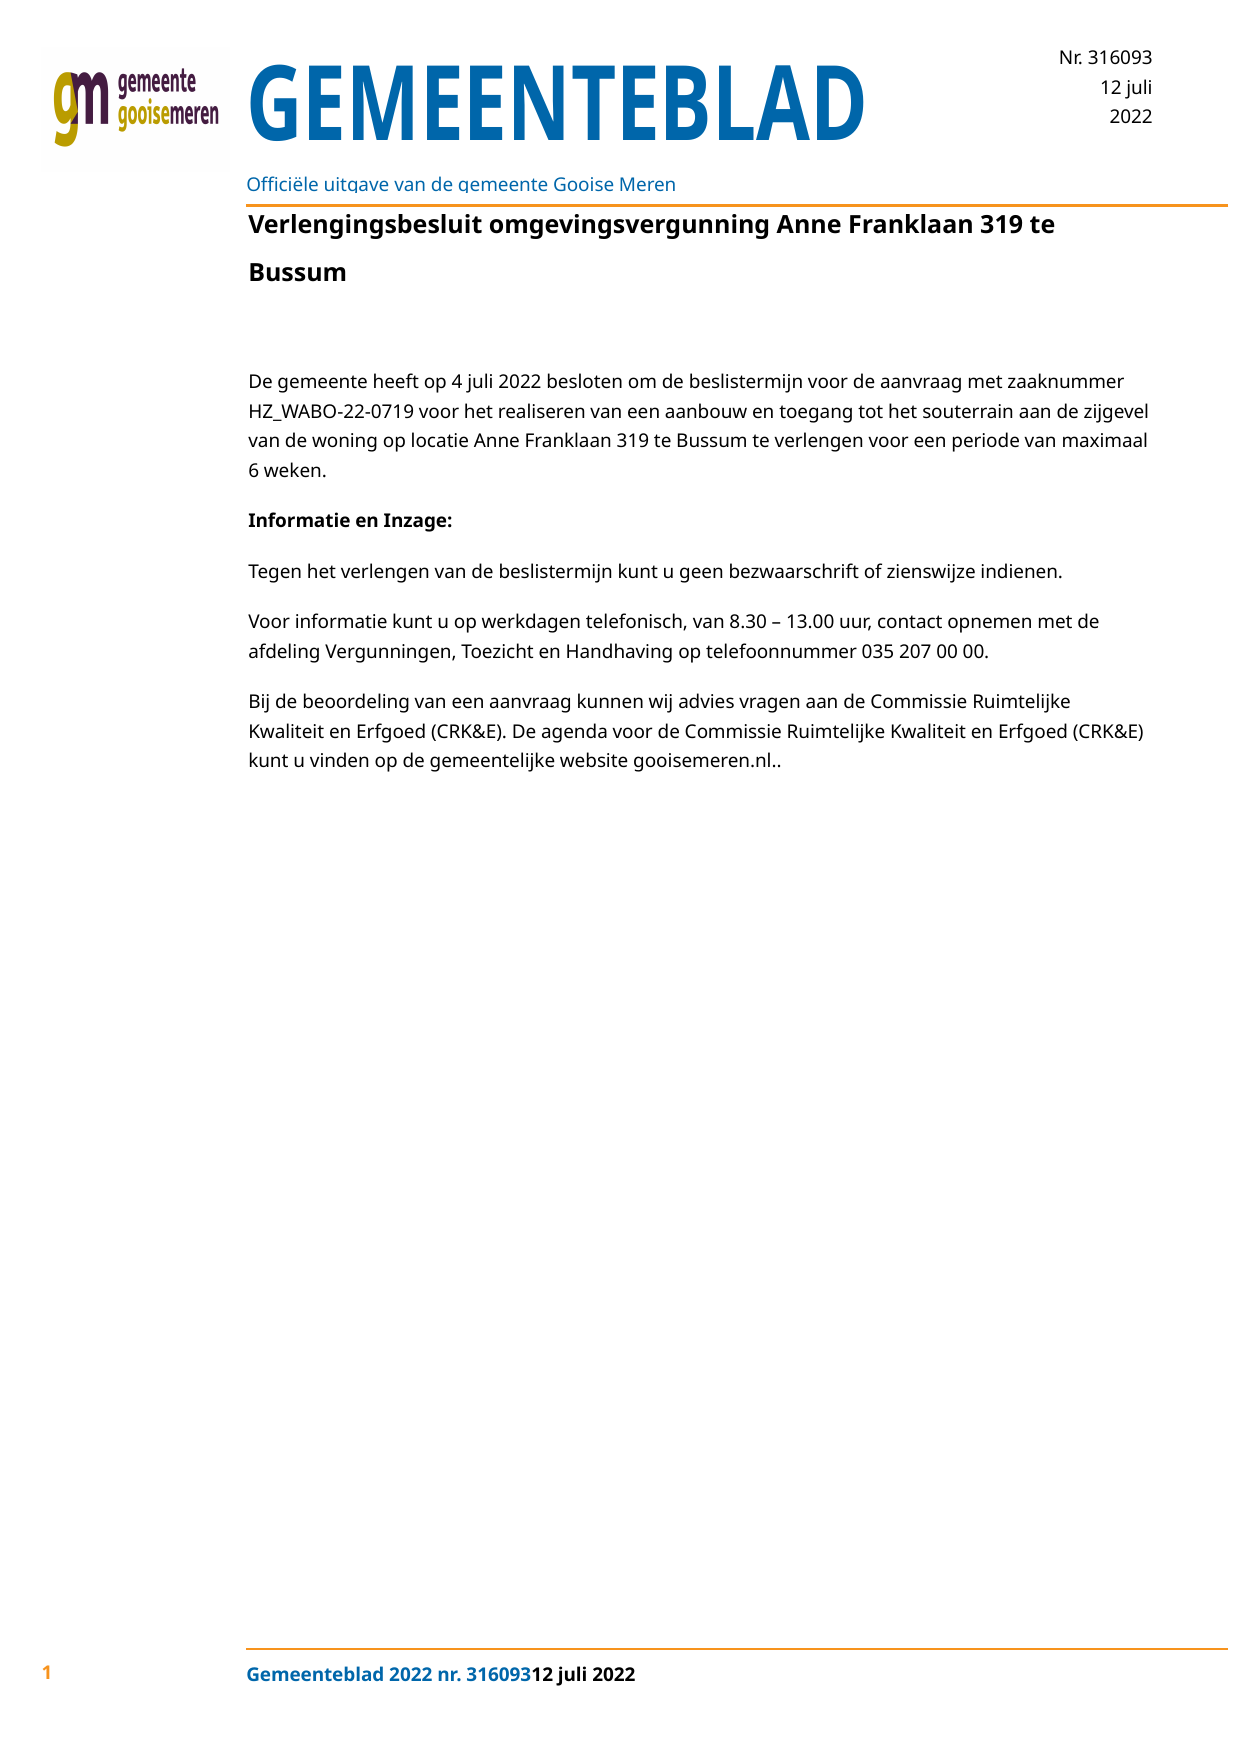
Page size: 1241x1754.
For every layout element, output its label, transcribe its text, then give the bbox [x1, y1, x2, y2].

text De gemeente heeft op 4 juli 2022 besloten om de beslistermijn voor de aanvraag met zaaknummer HZ_WABO-22-0719 voor het realiseren van een aanbouw en toegang tot het souterrain aan de zijgevel van de woning op locatie Anne Franklaan 319 te Bussum te verlengen voor een periode van maximaal 6 weken. [248, 368, 1152, 483]
text Verlengingsbesluit omgevingsvergunning Anne Franklaan 319 te Bussum [248, 207, 1152, 288]
picture [41, 47, 231, 172]
text Tegen het verlengen van de beslistermijn kunt u geen bezwaarschrift of zienswijze indienen. [248, 558, 1152, 584]
text Informatie en Inzage: [248, 507, 1152, 533]
text Bij de beoordeling van een aanvraag kunnen wij advies vragen aan de Commissie Ruimtelijke Kwaliteit en Erfgoed (CRK&E). De agenda voor de Commissie Ruimtelijke Kwaliteit en Erfgoed (CRK&E) kunt u vinden op de gemeentelijke website gooisemeren.nl.. [248, 688, 1152, 773]
text Voor informatie kunt u op werkdagen telefonisch, van 8.30 – 13.00 uur, contact opnemen met de afdeling Vergunningen, Toezicht en Handhaving op telefoonnummer 035 207 00 00. [248, 608, 1152, 664]
